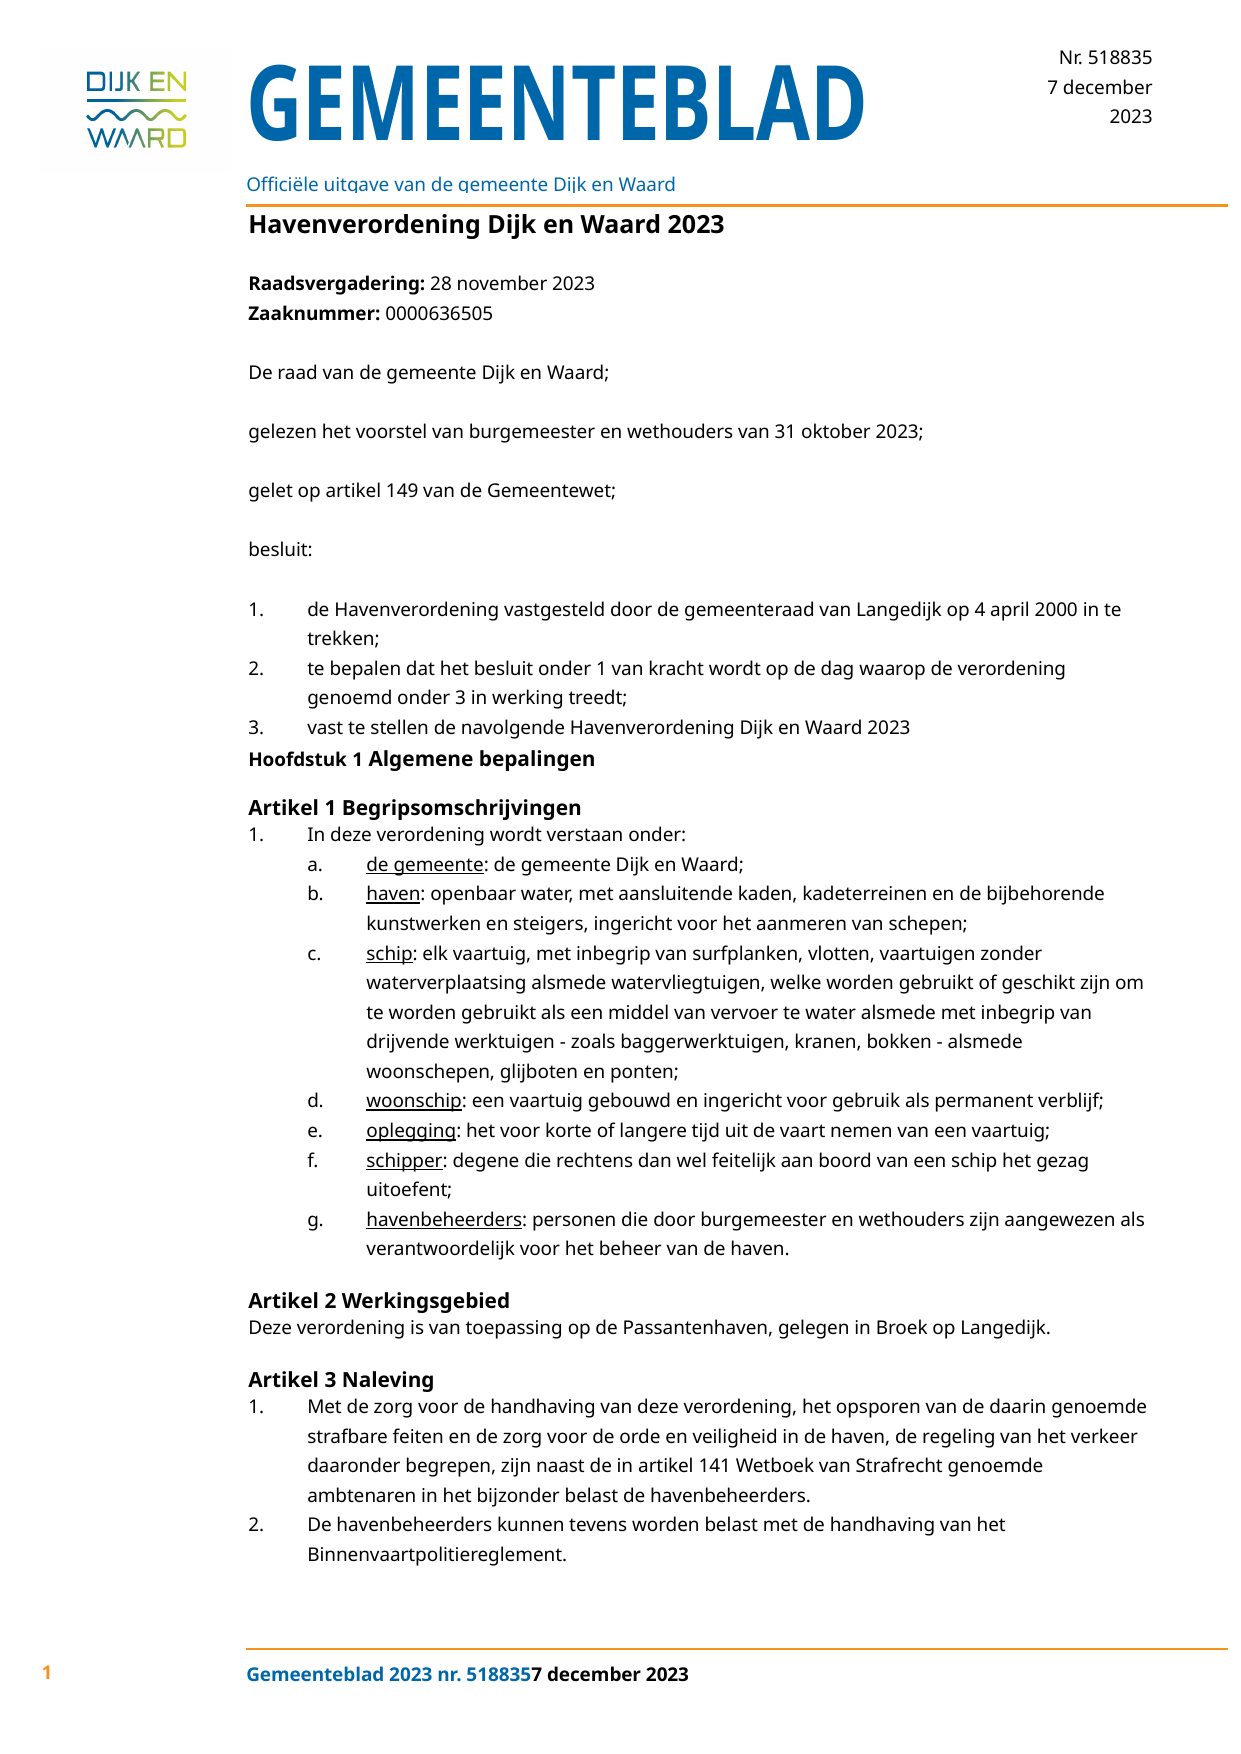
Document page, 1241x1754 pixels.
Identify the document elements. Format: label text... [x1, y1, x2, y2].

list schip: elk vaartuig, met inbegrip van surfplanken, vlotten, vaartuigen zonder waterverplaatsing alsmede watervliegtuigen, welke worden gebruikt of geschikt zijn om te worden gebruikt als een middel van vervoer te water alsmede met inbegrip van drijvende werktuigen - zoals baggerwerktuigen, kranen, bokken - alsmede woonschepen, glijboten en ponten; [307, 940, 1152, 1084]
text Artikel 2 Werkingsgebied [248, 1286, 1152, 1314]
text gelet op artikel 149 van de Gemeentewet; [248, 477, 1152, 503]
list de Havenverordening vastgesteld door de gemeenteraad van Langedijk op 4 april 2000 in te trekken; [248, 596, 1152, 651]
list woonschip: een vaartuig gebouwd en ingericht voor gebruik als permanent verblijf; [307, 1088, 1152, 1113]
list Met de zorg voor de handhaving van deze verordening, het opsporen van de daarin genoemde strafbare feiten en de zorg voor de orde en veiligheid in de haven, de regeling van het verkeer daaronder begrepen, zijn naast de in artikel 141 Wetboek van Strafrecht genoemde ambtenaren in het bijzonder belast de havenbeheerders. [248, 1393, 1152, 1508]
text besluit: [248, 537, 1152, 562]
list havenbeheerders: personen die door burgemeester en wethouders zijn aangewezen als verantwoordelijk voor het beheer van de haven. [307, 1206, 1152, 1261]
text Havenverordening Dijk en Waard 2023 [248, 207, 1152, 241]
list schipper: degene die rechtens dan wel feitelijk aan boord van een schip het gezag uitoefent; [307, 1147, 1152, 1202]
text De raad van de gemeente Dijk en Waard; [248, 359, 1152, 385]
list In deze verordening wordt verstaan onder: [248, 821, 1152, 847]
text Deze verordening is van toepassing op de Passantenhaven, gelegen in Broek op Langedijk. [248, 1314, 1152, 1340]
text gelezen het voorstel van burgemeester en wethouders van 31 oktober 2023; [248, 418, 1152, 444]
list De havenbeheerders kunnen tevens worden belast met de handhaving van het Binnenvaartpolitiereglement. [248, 1512, 1152, 1567]
list oplegging: het voor korte of langere tijd uit de vaart nemen van een vaartuig; [307, 1117, 1152, 1143]
list vast te stellen de navolgende Havenverordening Dijk en Waard 2023 [248, 714, 1152, 740]
list haven: openbaar water, met aansluitende kaden, kadeterreinen en de bijbehorende kunstwerken en steigers, ingericht voor het aanmeren van schepen; [307, 881, 1152, 936]
text Hoofdstuk 1 Algemene bepalingen [248, 744, 1152, 772]
text Artikel 3 Naleving [248, 1365, 1152, 1393]
picture [41, 47, 231, 172]
text Artikel 1 Begripsomschrijvingen [248, 793, 1152, 821]
list te bepalen dat het besluit onder 1 van kracht wordt op de dag waarop de verordening genoemd onder 3 in werking treedt; [248, 655, 1152, 710]
text Raadsvergadering: 28 november 2023 [248, 270, 1152, 296]
list de gemeente: de gemeente Dijk en Waard; [307, 851, 1152, 877]
text Zaaknummer: 0000636505 [248, 300, 1152, 326]
